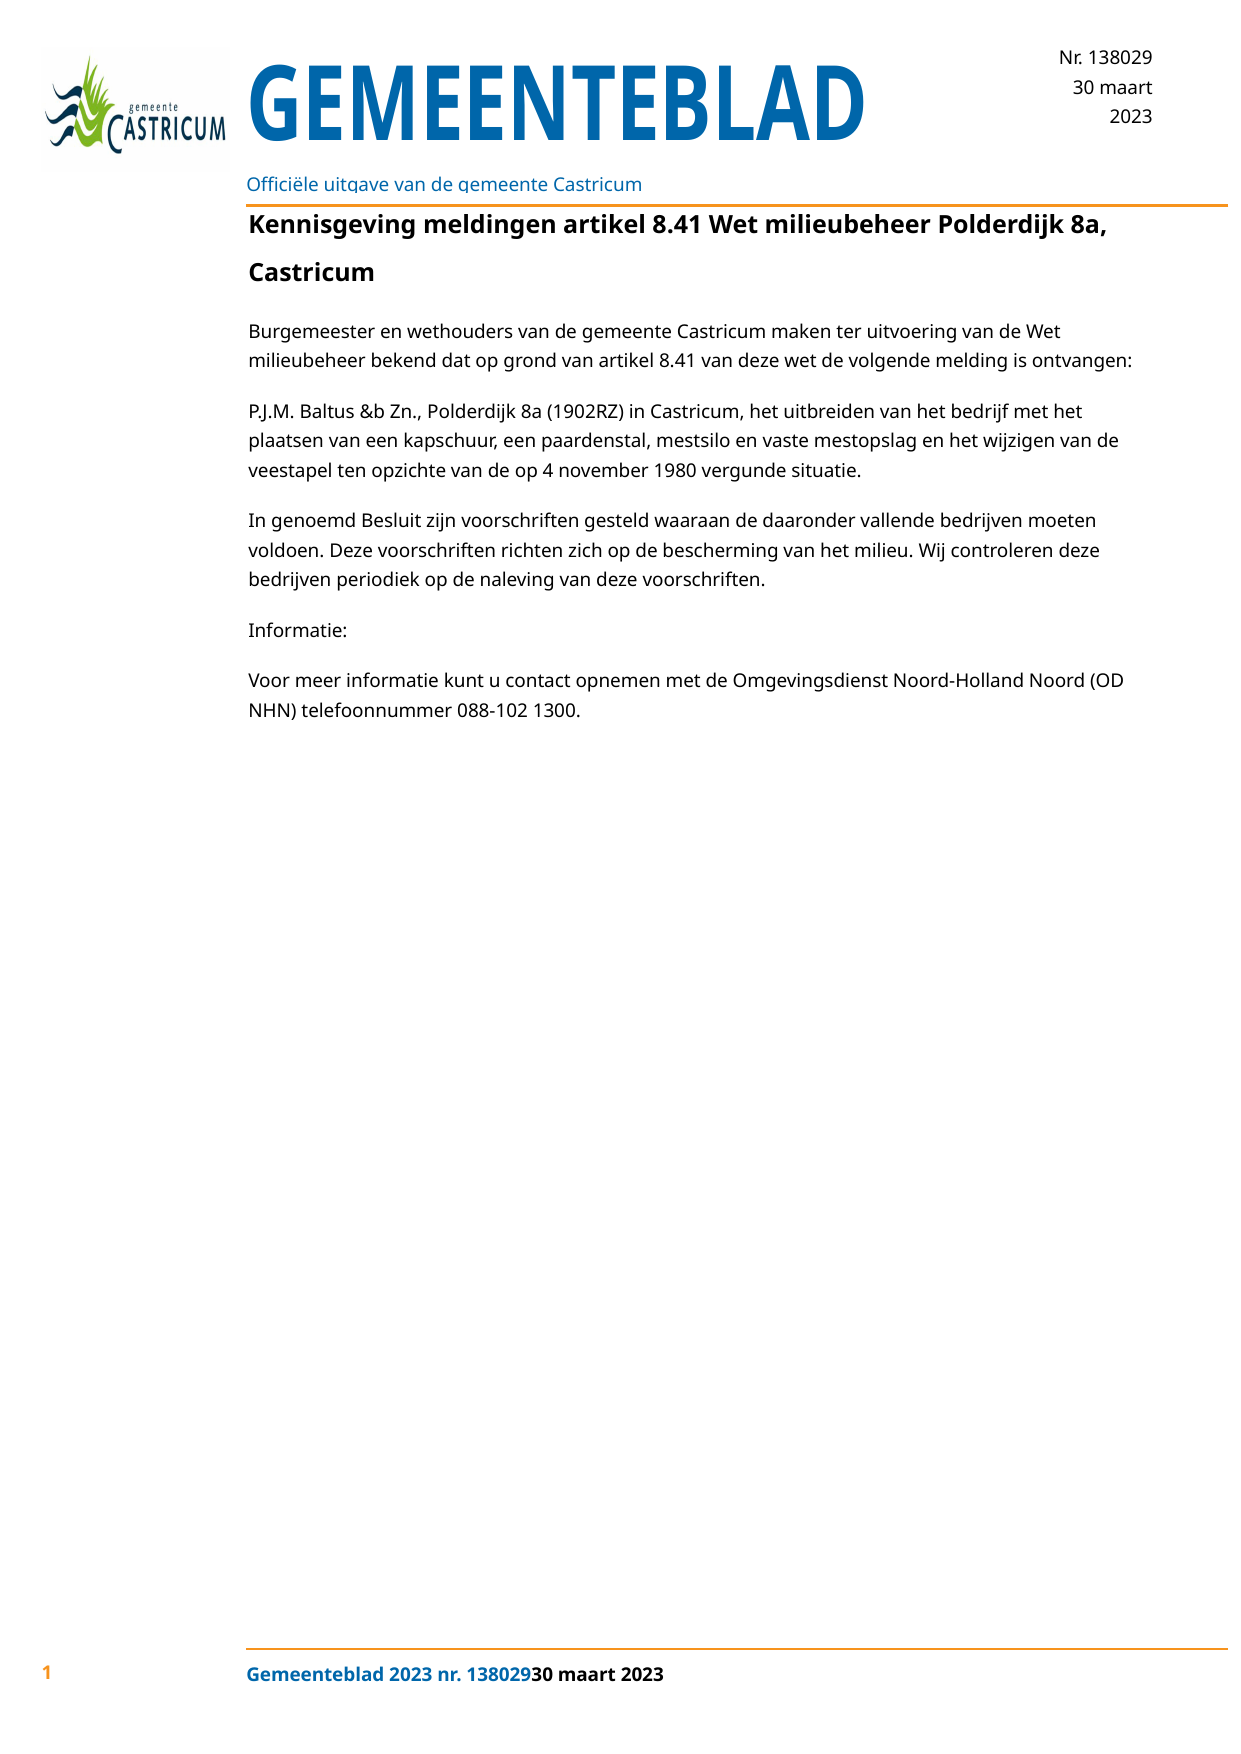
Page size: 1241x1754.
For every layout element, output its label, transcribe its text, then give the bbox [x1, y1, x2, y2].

text In genoemd Besluit zijn voorschriften gesteld waaraan de daaronder vallende bedrijven moeten voldoen. Deze voorschriften richten zich op de bescherming van het milieu. Wij controleren deze bedrijven periodiek op de naleving van deze voorschriften. [248, 507, 1152, 592]
picture [41, 47, 231, 172]
text Informatie: [248, 617, 1152, 643]
text Kennisgeving meldingen artikel 8.41 Wet milieubeheer Polderdijk 8a, Castricum [248, 207, 1152, 288]
text Burgemeester en wethouders van de gemeente Castricum maken ter uitvoering van de Wet milieubeheer bekend dat op grond van artikel 8.41 van deze wet de volgende melding is ontvangen: [248, 318, 1152, 373]
text P.J.M. Baltus &b Zn., Polderdijk 8a (1902RZ) in Castricum, het uitbreiden van het bedrijf met het plaatsen van een kapschuur, een paardenstal, mestsilo en vaste mestopslag en het wijzigen van de veestapel ten opzichte van de op 4 november 1980 vergunde situatie. [248, 398, 1152, 483]
text Voor meer informatie kunt u contact opnemen met de Omgevingsdienst Noord-Holland Noord (OD NHN) telefoonnummer 088-102 1300. [248, 667, 1152, 723]
